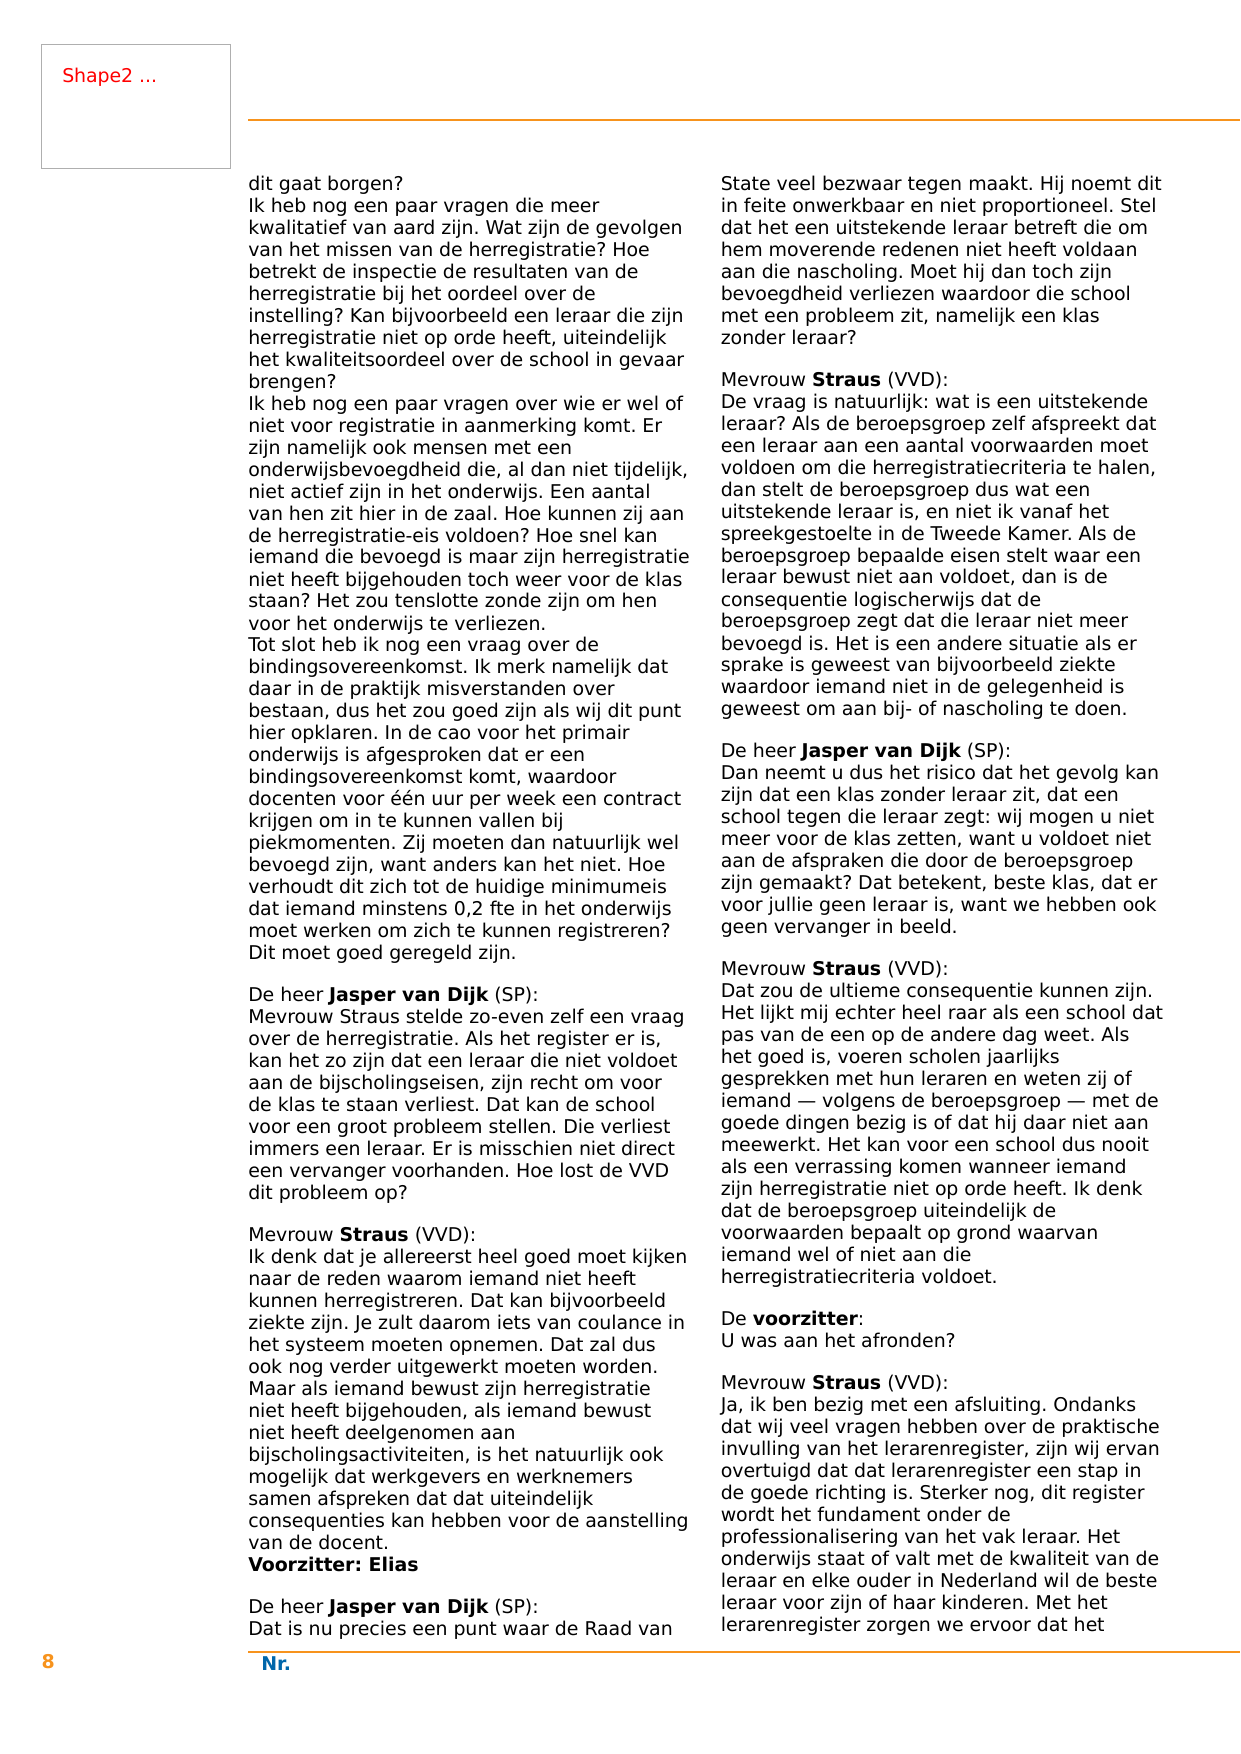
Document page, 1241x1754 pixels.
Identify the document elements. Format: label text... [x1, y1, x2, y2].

text Ja, ik ben bezig met een afsluiting. Ondanks dat wij veel vragen hebben over de praktische invulling van het lerarenregister, zijn wij ervan overtuigd dat dat lerarenregister een stap in de goede richting is. Sterker nog, dit register wordt het fundament onder de professionalisering van het vak leraar. Het onderwijs staat of valt met de kwaliteit van de leraar en elke ouder in Nederland wil de beste leraar voor zijn of haar kinderen. Met het lerarenregister zorgen we ervoor dat het [721, 1394, 1163, 1636]
text Mevrouw Straus stelde zo-even zelf een vraag over de herregistratie. Als het register er is, kan het zo zijn dat een leraar die niet voldoet aan de bijscholingseisen, zijn recht om voor de klas te staan verliest. Dat kan de school voor een groot probleem stellen. Die verliest immers een leraar. Er is misschien niet direct een vervanger voorhanden. Hoe lost de VVD dit probleem op? [248, 1006, 691, 1204]
text De voorzitter: [721, 1308, 1163, 1330]
text Voorzitter: Elias [248, 1553, 691, 1576]
text Dat is nu precies een punt waar de Raad van [248, 1617, 691, 1639]
text Dat zou de ultieme consequentie kunnen zijn. Het lijkt mij echter heel raar als een school dat pas van de een op de andere dag weet. Als het goed is, voeren scholen jaarlijks gesprekken met hun leraren en weten zij of iemand — volgens de beroepsgroep — met de goede dingen bezig is of dat hij daar niet aan meewerkt. Het kan voor een school dus nooit als een verrassing komen wanneer iemand zijn herregistratie niet op orde heeft. Ik denk dat de beroepsgroep uiteindelijk de voorwaarden bepaalt op grond waarvan iemand wel of niet aan die herregistratiecriteria voldoet. [721, 980, 1163, 1288]
text Tot slot heb ik nog een vraag over de bindingsovereenkomst. Ik merk namelijk dat daar in de praktijk misverstanden over bestaan, dus het zou goed zijn als wij dit punt hier opklaren. In de cao voor het primair onderwijs is afgesproken dat er een bindingsovereenkomst komt, waardoor docenten voor één uur per week een contract krijgen om in te kunnen vallen bij piekmomenten. Zij moeten dan natuurlijk wel bevoegd zijn, want anders kan het niet. Hoe verhoudt dit zich tot de huidige minimumeis dat iemand minstens 0,2 fte in het onderwijs moet werken om zich te kunnen registreren? Dit moet goed geregeld zijn. [248, 634, 691, 964]
text Mevrouw Straus (VVD): [721, 1372, 1163, 1394]
text U was aan het afronden? [721, 1330, 1163, 1352]
text Mevrouw Straus (VVD): [248, 1224, 691, 1246]
text De heer Jasper van Dijk (SP): [248, 984, 691, 1006]
text De vraag is natuurlijk: wat is een uitstekende leraar? Als de beroepsgroep zelf afspreekt dat een leraar aan een aantal voorwaarden moet voldoen om die herregistratiecriteria te halen, dan stelt de beroepsgroep dus wat een uitstekende leraar is, en niet ik vanaf het spreekgestoelte in de Tweede Kamer. Als de beroepsgroep bepaalde eisen stelt waar een leraar bewust niet aan voldoet, dan is de consequentie logischerwijs dat de beroepsgroep zegt dat die leraar niet meer bevoegd is. Het is een andere situatie als er sprake is geweest van bijvoorbeeld ziekte waardoor iemand niet in de gelegenheid is geweest om aan bij- of nascholing te doen. [721, 391, 1163, 720]
text State veel bezwaar tegen maakt. Hij noemt dit in feite onwerkbaar en niet proportioneel. Stel dat het een uitstekende leraar betreft die om hem moverende redenen niet heeft voldaan aan die nascholing. Moet hij dan toch zijn bevoegdheid verliezen waardoor die school met een probleem zit, namelijk een klas zonder leraar? [721, 173, 1163, 349]
text Ik heb nog een paar vragen die meer kwalitatief van aard zijn. Wat zijn de gevolgen van het missen van de herregistratie? Hoe betrekt de inspectie de resultaten van de herregistratie bij het oordeel over de instelling? Kan bijvoorbeeld een leraar die zijn herregistratie niet op orde heeft, uiteindelijk het kwaliteitsoordeel over de school in gevaar brengen? [248, 195, 691, 393]
text Mevrouw Straus (VVD): [721, 369, 1163, 391]
text Dan neemt u dus het risico dat het gevolg kan zijn dat een klas zonder leraar zit, dat een school tegen die leraar zegt: wij mogen u niet meer voor de klas zetten, want u voldoet niet aan de afspraken die door de beroepsgroep zijn gemaakt? Dat betekent, beste klas, dat er voor jullie geen leraar is, want we hebben ook geen vervanger in beeld. [721, 762, 1163, 938]
text dit gaat borgen? [248, 173, 691, 195]
text De heer Jasper van Dijk (SP): [248, 1596, 691, 1617]
text Mevrouw Straus (VVD): [721, 958, 1163, 980]
text Ik heb nog een paar vragen over wie er wel of niet voor registratie in aanmerking komt. Er zijn namelijk ook mensen met een onderwijsbevoegdheid die, al dan niet tijdelijk, niet actief zijn in het onderwijs. Een aantal van hen zit hier in de zaal. Hoe kunnen zij aan de herregistratie-eis voldoen? Hoe snel kan iemand die bevoegd is maar zijn herregistratie niet heeft bijgehouden toch weer voor de klas staan? Het zou tenslotte zonde zijn om hen voor het onderwijs te verliezen. [248, 393, 691, 634]
text Ik denk dat je allereerst heel goed moet kijken naar de reden waarom iemand niet heeft kunnen herregistreren. Dat kan bijvoorbeeld ziekte zijn. Je zult daarom iets van coulance in het systeem moeten opnemen. Dat zal dus ook nog verder uitgewerkt moeten worden. Maar als iemand bewust zijn herregistratie niet heeft bijgehouden, als iemand bewust niet heeft deelgenomen aan bijscholingsactiviteiten, is het natuurlijk ook mogelijk dat werkgevers en werknemers samen afspreken dat dat uiteindelijk consequenties kan hebben voor de aanstelling van de docent. [248, 1246, 691, 1553]
text De heer Jasper van Dijk (SP): [721, 740, 1163, 762]
